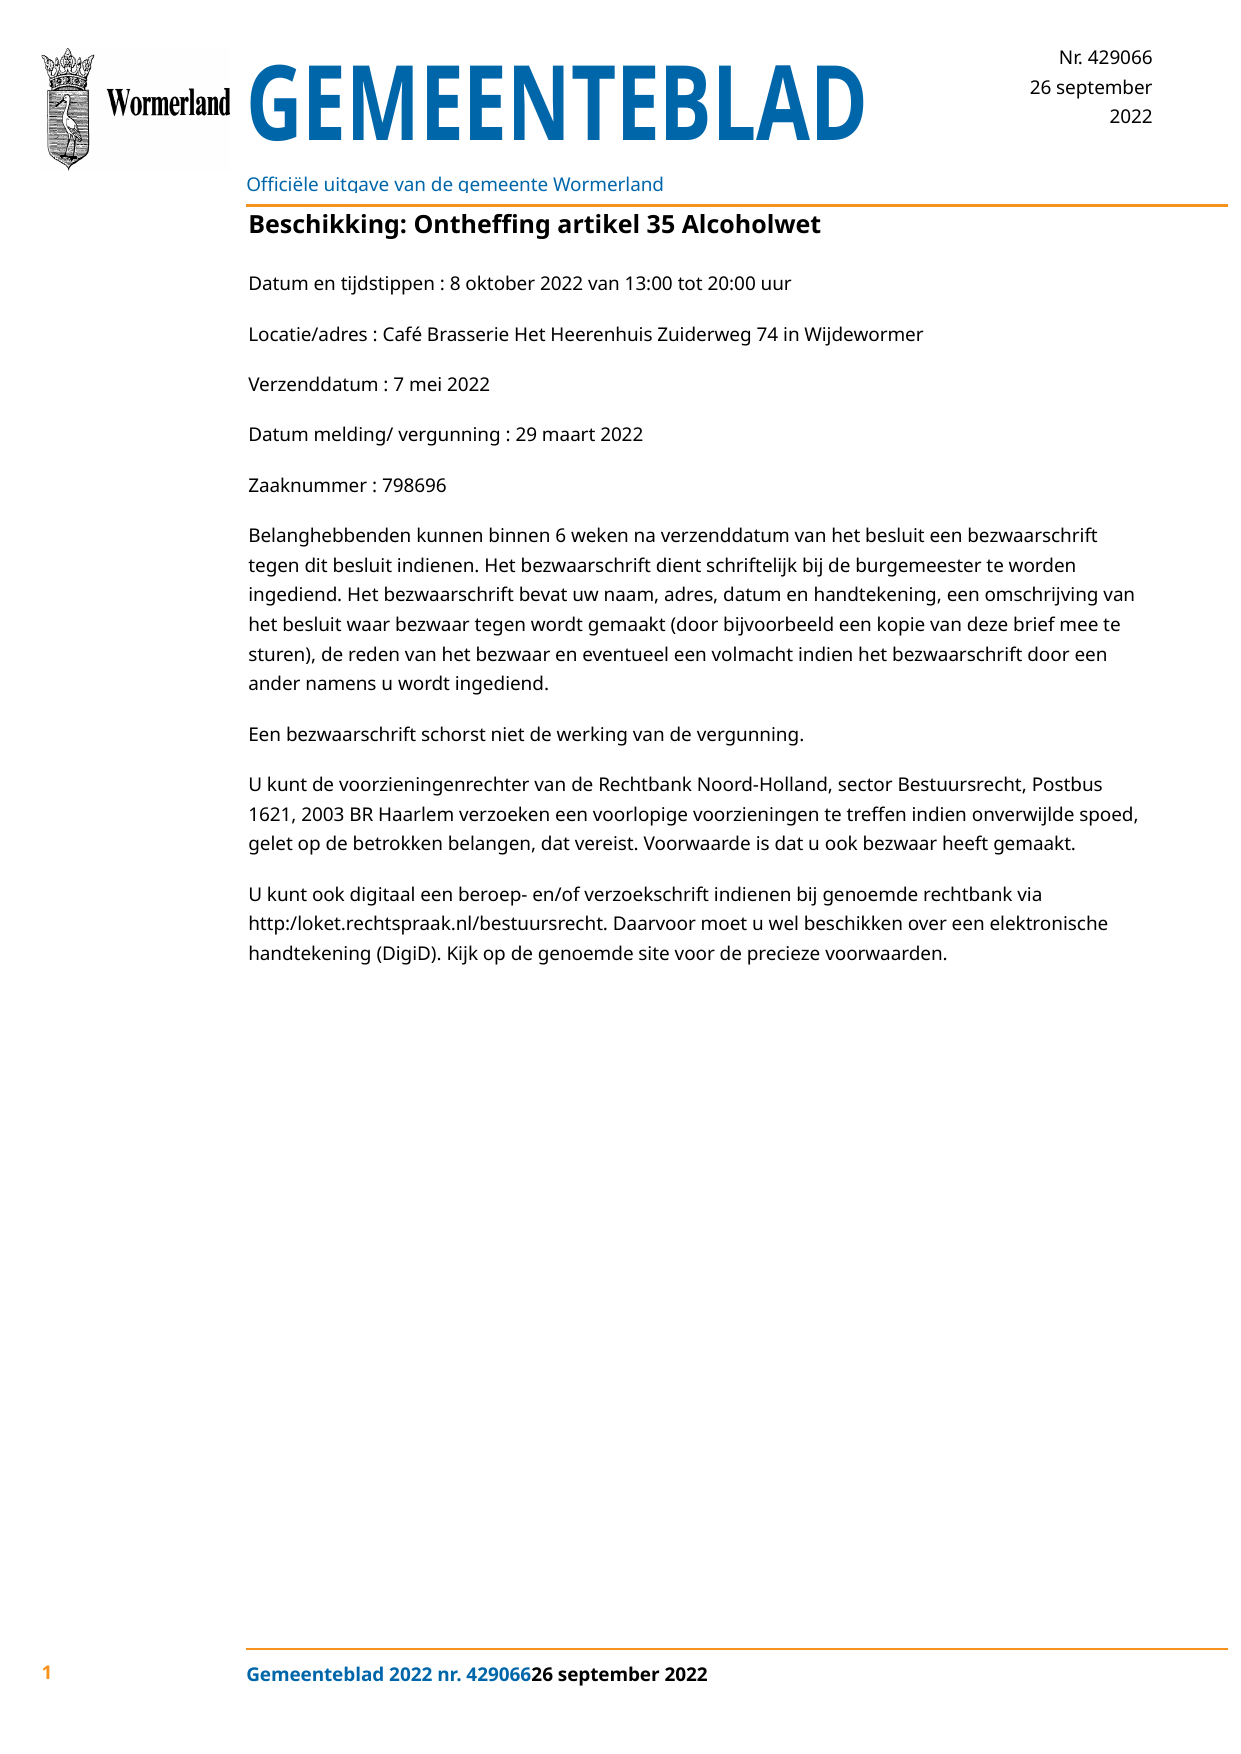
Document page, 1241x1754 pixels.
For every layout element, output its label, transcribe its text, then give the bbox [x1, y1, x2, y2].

text Locatie/adres : Café Brasserie Het Heerenhuis Zuiderweg 74 in Wijdewormer [248, 321, 1152, 346]
text Belanghebbenden kunnen binnen 6 weken na verzenddatum van het besluit een bezwaarschrift tegen dit besluit indienen. Het bezwaarschrift dient schriftelijk bij de burgemeester te worden ingediend. Het bezwaarschrift bevat uw naam, adres, datum en handtekening, een omschrijving van het besluit waar bezwaar tegen wordt gemaakt (door bijvoorbeeld een kopie van deze brief mee te sturen), de reden van het bezwaar en eventueel een volmacht indien het bezwaarschrift door een ander namens u wordt ingediend. [248, 522, 1152, 696]
text U kunt ook digitaal een beroep- en/of verzoekschrift indienen bij genoemde rechtbank via http:/loket.rechtspraak.nl/bestuursrecht. Daarvoor moet u wel beschikken over een elektronische handtekening (DigiD). Kijk op de genoemde site voor de precieze voorwaarden. [248, 881, 1152, 966]
text Beschikking: Ontheffing artikel 35 Alcoholwet [248, 207, 1152, 241]
text Verzenddatum : 7 mei 2022 [248, 371, 1152, 397]
text U kunt de voorzieningenrechter van de Rechtbank Noord-Holland, sector Bestuursrecht, Postbus 1621, 2003 BR Haarlem verzoeken een voorlopige voorzieningen te treffen indien onverwijlde spoed, gelet op de betrokken belangen, dat vereist. Voorwaarde is dat u ook bezwaar heeft gemaakt. [248, 771, 1152, 856]
text Datum melding/ vergunning : 29 maart 2022 [248, 422, 1152, 447]
picture [41, 47, 231, 172]
text Zaaknummer : 798696 [248, 472, 1152, 498]
text Een bezwaarschrift schorst niet de werking van de vergunning. [248, 721, 1152, 746]
text Datum en tijdstippen : 8 oktober 2022 van 13:00 tot 20:00 uur [248, 270, 1152, 296]
